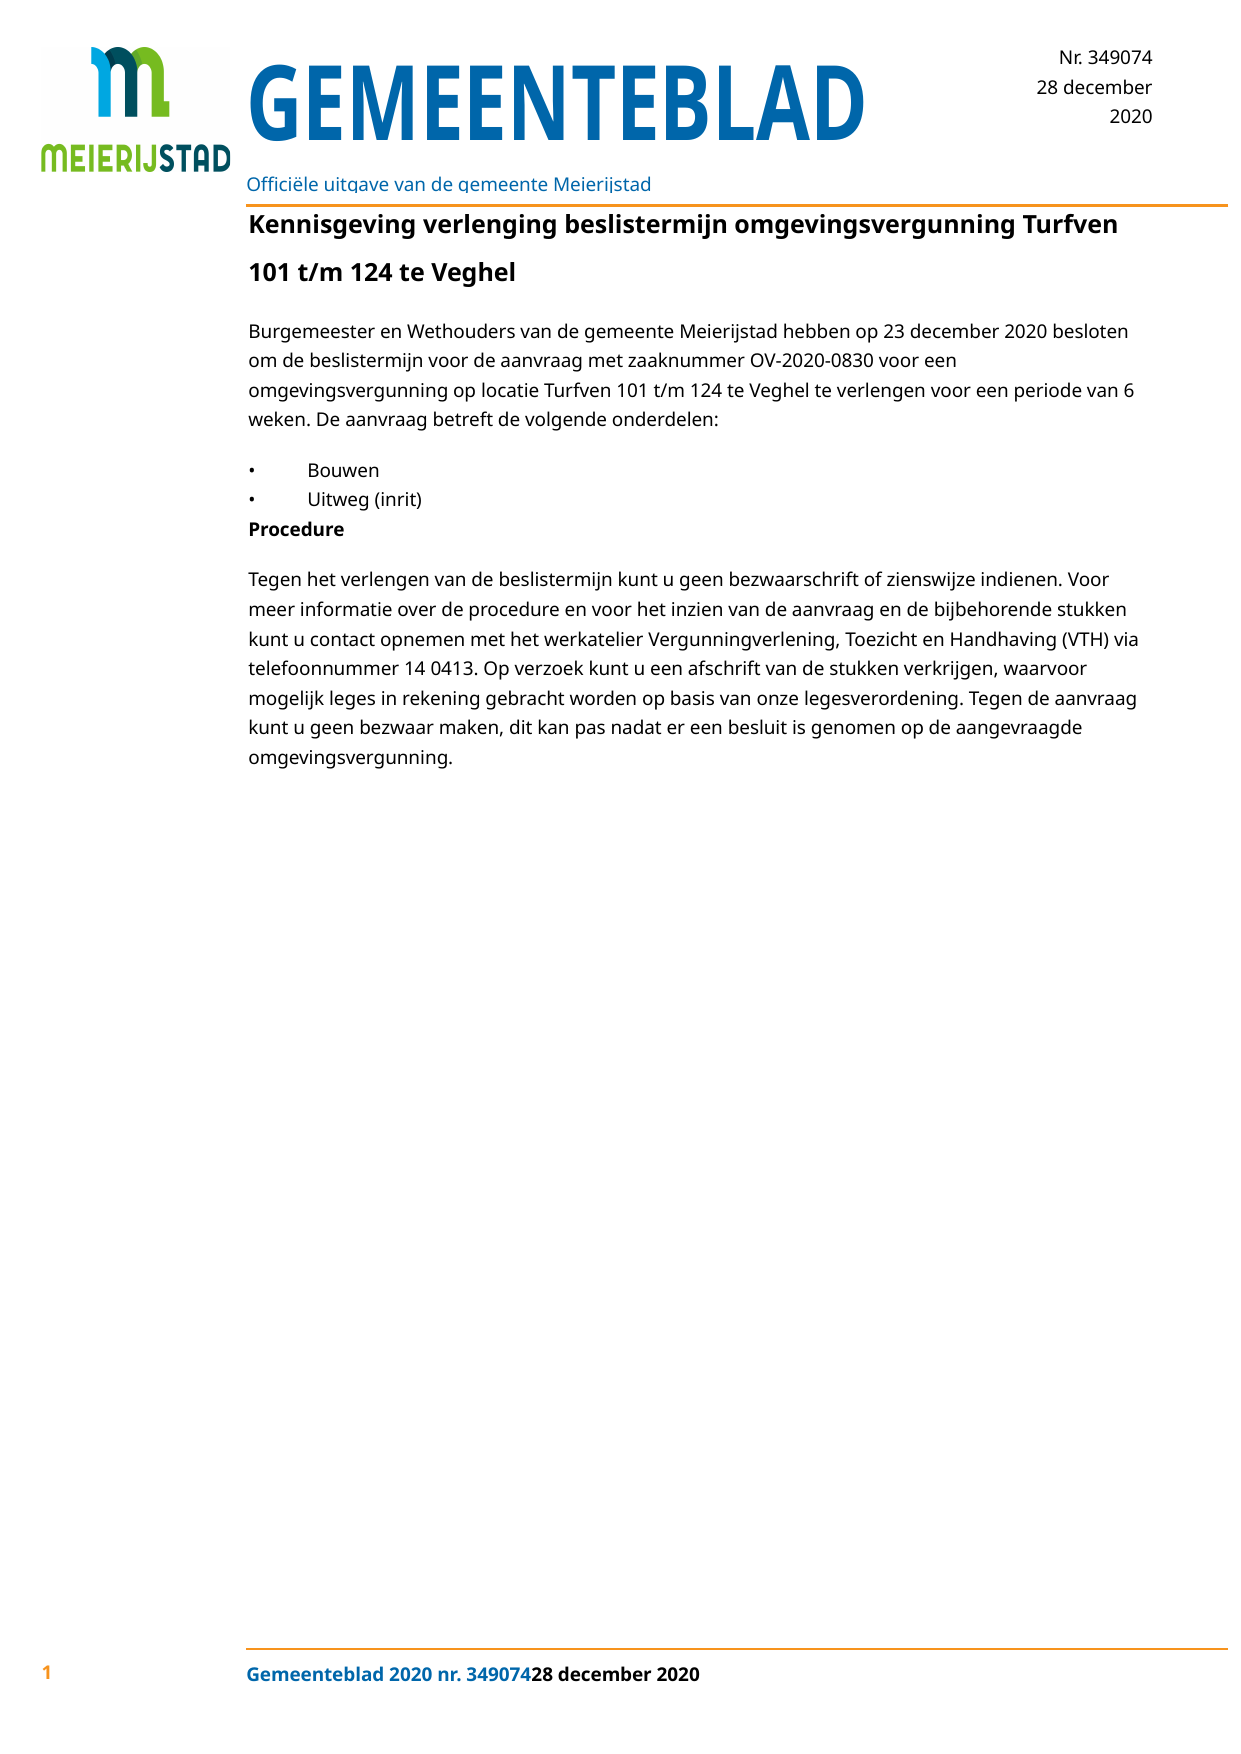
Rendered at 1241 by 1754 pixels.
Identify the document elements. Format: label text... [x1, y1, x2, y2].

text Tegen het verlengen van de beslistermijn kunt u geen bezwaarschrift of zienswijze indienen. Voor meer informatie over de procedure en voor het inzien van de aanvraag en de bijbehorende stukken kunt u contact opnemen met het werkatelier Vergunningverlening, Toezicht en Handhaving (VTH) via telefoonnummer 14 0413. Op verzoek kunt u een afschrift van de stukken verkrijgen, waarvoor mogelijk leges in rekening gebracht worden op basis van onze legesverordening. Tegen de aanvraag kunt u geen bezwaar maken, dit kan pas nadat er een besluit is genomen op de aangevraagde omgevingsvergunning. [248, 567, 1152, 770]
list Bouwen [248, 457, 1152, 483]
text Burgemeester en Wethouders van de gemeente Meierijstad hebben op 23 december 2020 besloten om de beslistermijn voor de aanvraag met zaaknummer OV-2020-0830 voor een omgevingsvergunning op locatie Turfven 101 t/m 124 te Veghel te verlengen voor een periode van 6 weken. De aanvraag betreft de volgende onderdelen: [248, 318, 1152, 432]
list Uitweg (inrit) [248, 487, 1152, 512]
text Procedure [248, 516, 1152, 542]
picture [41, 47, 231, 172]
text Kennisgeving verlenging beslistermijn omgevingsvergunning Turfven 101 t/m 124 te Veghel [248, 207, 1152, 288]
